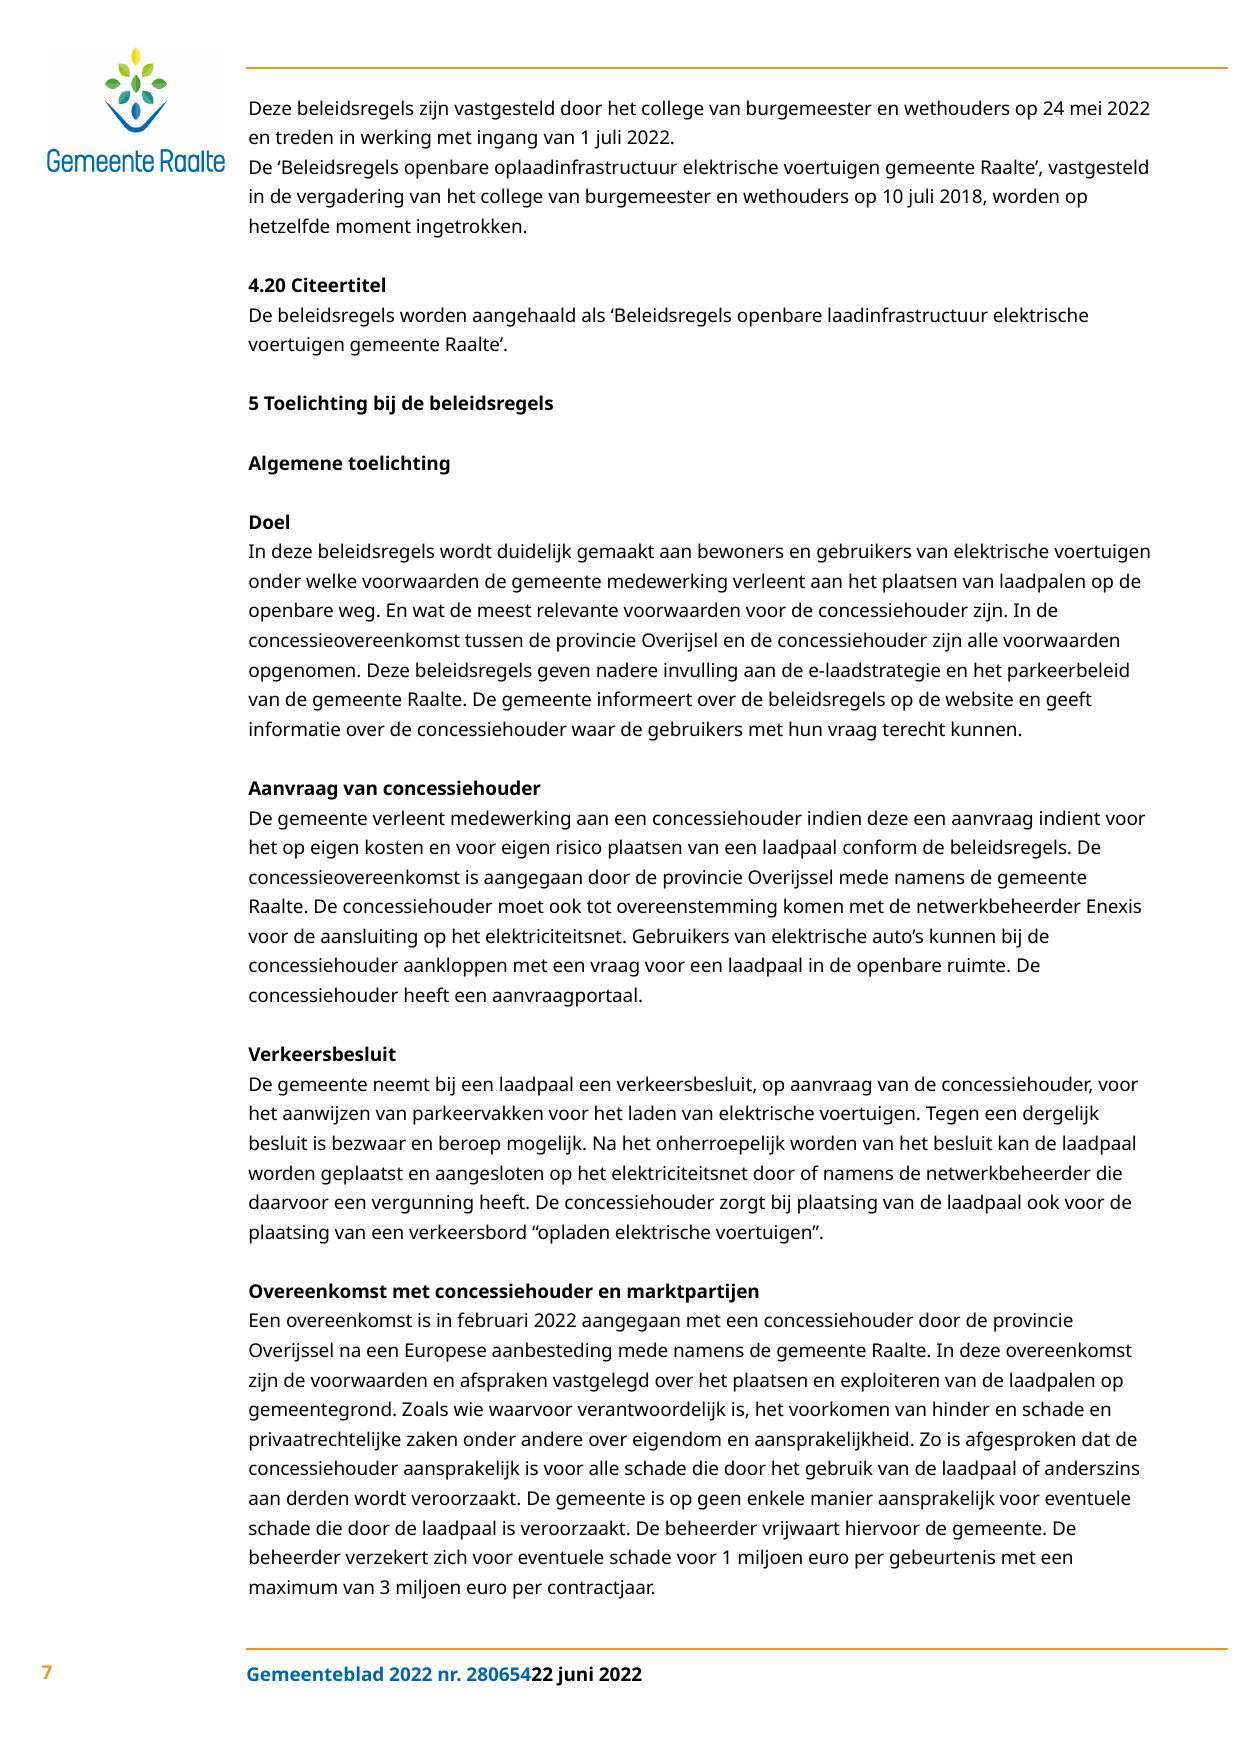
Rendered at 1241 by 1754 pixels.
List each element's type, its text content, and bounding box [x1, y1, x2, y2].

text 5 Toelichting bij de beleidsregels [248, 391, 1152, 416]
text Algemene toelichting [248, 450, 1152, 476]
text In deze beleidsregels wordt duidelijk gemaakt aan bewoners en gebruikers van elektrische voertuigen onder welke voorwaarden de gemeente medewerking verleent aan het plaatsen van laadpalen op de openbare weg. En wat de meest relevante voorwaarden voor de concessiehouder zijn. In de concessieovereenkomst tussen de provincie Overijsel en de concessiehouder zijn alle voorwaarden opgenomen. Deze beleidsregels geven nadere invulling aan de e-laadstrategie en het parkeerbeleid van de gemeente Raalte. De gemeente informeert over de beleidsregels op de website en geeft informatie over de concessiehouder waar de gebruikers met hun vraag terecht kunnen. [248, 538, 1152, 742]
text De gemeente neemt bij een laadpaal een verkeersbesluit, op aanvraag van de concessiehouder, voor het aanwijzen van parkeervakken voor het laden van elektrische voertuigen. Tegen een dergelijk besluit is bezwaar en beroep mogelijk. Na het onherroepelijk worden van het besluit kan de laadpaal worden geplaatst en aangesloten op het elektriciteitsnet door of namens de netwerkbeheerder die daarvoor een vergunning heeft. De concessiehouder zorgt bij plaatsing van de laadpaal ook voor de plaatsing van een verkeersbord “opladen elektrische voertuigen”. [248, 1071, 1152, 1245]
text Aanvraag van concessiehouder [248, 775, 1152, 801]
text 4.20 Citeertitel [248, 272, 1152, 298]
text Deze beleidsregels zijn vastgesteld door het college van burgemeester en wethouders op 24 mei 2022 en treden in werking met ingang van 1 juli 2022. [248, 95, 1152, 150]
text Een overeenkomst is in februari 2022 aangegaan met een concessiehouder door de provincie Overijssel na een Europese aanbesteding mede namens de gemeente Raalte. In deze overeenkomst zijn de voorwaarden en afspraken vastgelegd over het plaatsen en exploiteren van de laadpalen op gemeentegrond. Zoals wie waarvoor verantwoordelijk is, het voorkomen van hinder en schade en privaatrechtelijke zaken onder andere over eigendom en aansprakelijkheid. Zo is afgesproken dat de concessiehouder aansprakelijk is voor alle schade die door het gebruik van de laadpaal of anderszins aan derden wordt veroorzaakt. De gemeente is op geen enkele manier aansprakelijk voor eventuele schade die door de laadpaal is veroorzaakt. De beheerder vrijwaart hiervoor de gemeente. De beheerder verzekert zich voor eventuele schade voor 1 miljoen euro per gebeurtenis met een maximum van 3 miljoen euro per contractjaar. [248, 1308, 1152, 1600]
text De ‘Beleidsregels openbare oplaadinfrastructuur elektrische voertuigen gemeente Raalte’, vastgesteld in de vergadering van het college van burgemeester en wethouders op 10 juli 2018, worden op hetzelfde moment ingetrokken. [248, 154, 1152, 239]
text Doel [248, 509, 1152, 535]
text Overeenkomst met concessiehouder en marktpartijen [248, 1278, 1152, 1304]
text Verkeersbesluit [248, 1041, 1152, 1067]
picture [41, 47, 231, 172]
text De beleidsregels worden aangehaald als ‘Beleidsregels openbare laadinfrastructuur elektrische voertuigen gemeente Raalte’. [248, 302, 1152, 357]
text De gemeente verleent medewerking aan een concessiehouder indien deze een aanvraag indient voor het op eigen kosten en voor eigen risico plaatsen van een laadpaal conform de beleidsregels. De concessieovereenkomst is aangegaan door de provincie Overijssel mede namens de gemeente Raalte. De concessiehouder moet ook tot overeenstemming komen met de netwerkbeheerder Enexis voor de aansluiting op het elektriciteitsnet. Gebruikers van elektrische auto’s kunnen bij de concessiehouder aankloppen met een vraag voor een laadpaal in de openbare ruimte. De concessiehouder heeft een aanvraagportaal. [248, 805, 1152, 1008]
